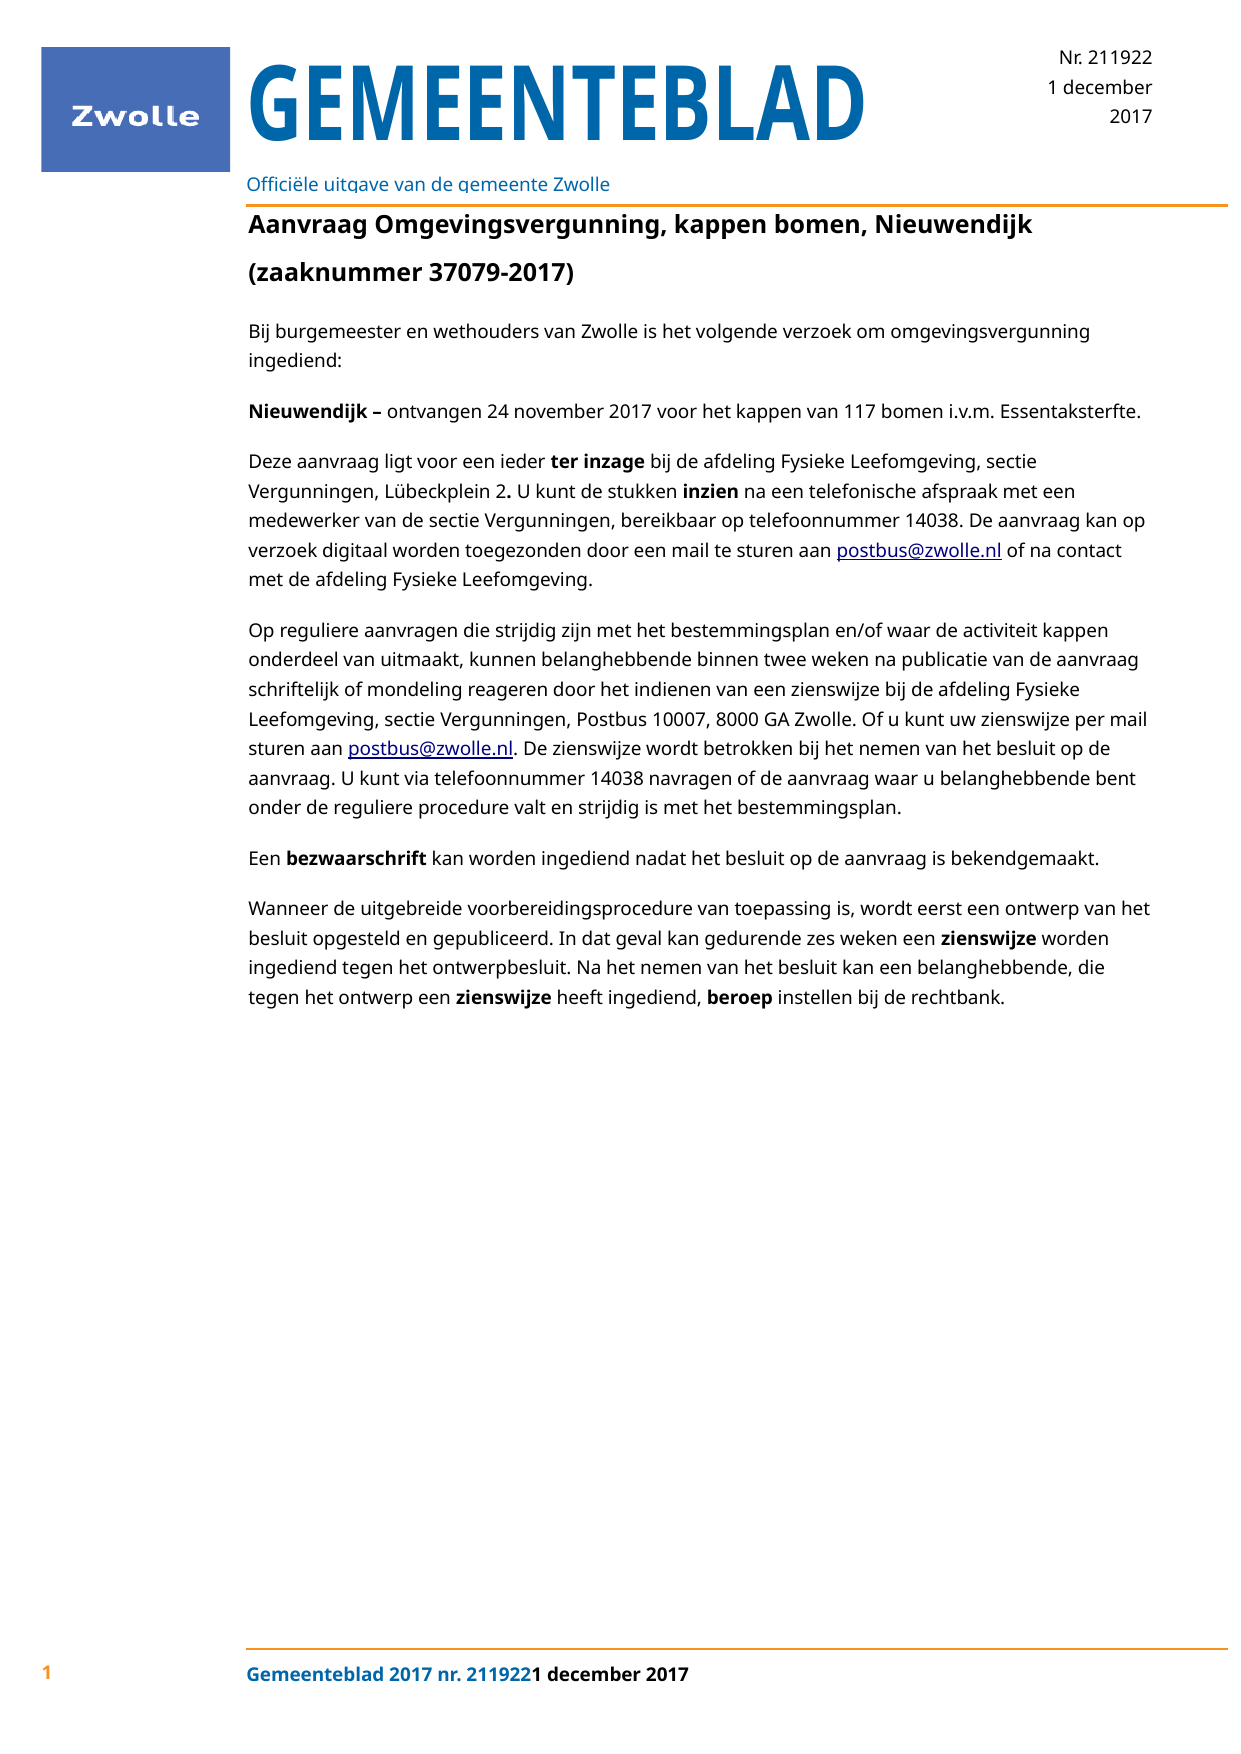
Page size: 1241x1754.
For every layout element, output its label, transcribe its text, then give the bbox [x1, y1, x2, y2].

text Bij burgemeester en wethouders van Zwolle is het volgende verzoek om omgevingsvergunning ingediend: [248, 318, 1152, 373]
picture [41, 47, 231, 172]
text Nieuwendijk – ontvangen 24 november 2017 voor het kappen van 117 bomen i.v.m. Essentaksterfte. [248, 398, 1152, 424]
text Wanneer de uitgebreide voorbereidingsprocedure van toepassing is, wordt eerst een ontwerp van het besluit opgesteld en gepubliceerd. In dat geval kan gedurende zes weken een zienswijze worden ingediend tegen het ontwerpbesluit. Na het nemen van het besluit kan een belanghebbende, die tegen het ontwerp een zienswijze heeft ingediend, beroep instellen bij de rechtbank. [248, 895, 1152, 1010]
text Deze aanvraag ligt voor een ieder ter inzage bij de afdeling Fysieke Leefomgeving, sectie Vergunningen, Lübeckplein 2. U kunt de stukken inzien na een telefonische afspraak met een medewerker van de sectie Vergunningen, bereikbaar op telefoonnummer 14038. De aanvraag kan op verzoek digitaal worden toegezonden door een mail te sturen aan postbus@zwolle.nl of na contact met de afdeling Fysieke Leefomgeving. [248, 448, 1152, 592]
text Op reguliere aanvragen die strijdig zijn met het bestemmingsplan en/of waar de activiteit kappen onderdeel van uitmaakt, kunnen belanghebbende binnen twee weken na publicatie van de aanvraag schriftelijk of mondeling reageren door het indienen van een zienswijze bij de afdeling Fysieke Leefomgeving, sectie Vergunningen, Postbus 10007, 8000 GA Zwolle. Of u kunt uw zienswijze per mail sturen aan postbus@zwolle.nl. De zienswijze wordt betrokken bij het nemen van het besluit op de aanvraag. U kunt via telefoonnummer 14038 navragen of de aanvraag waar u belanghebbende bent onder de reguliere procedure valt en strijdig is met het bestemmingsplan. [248, 617, 1152, 820]
text Aanvraag Omgevingsvergunning, kappen bomen, Nieuwendijk (zaaknummer 37079-2017) [248, 207, 1152, 288]
text Een bezwaarschrift kan worden ingediend nadat het besluit op de aanvraag is bekendgemaakt. [248, 845, 1152, 871]
